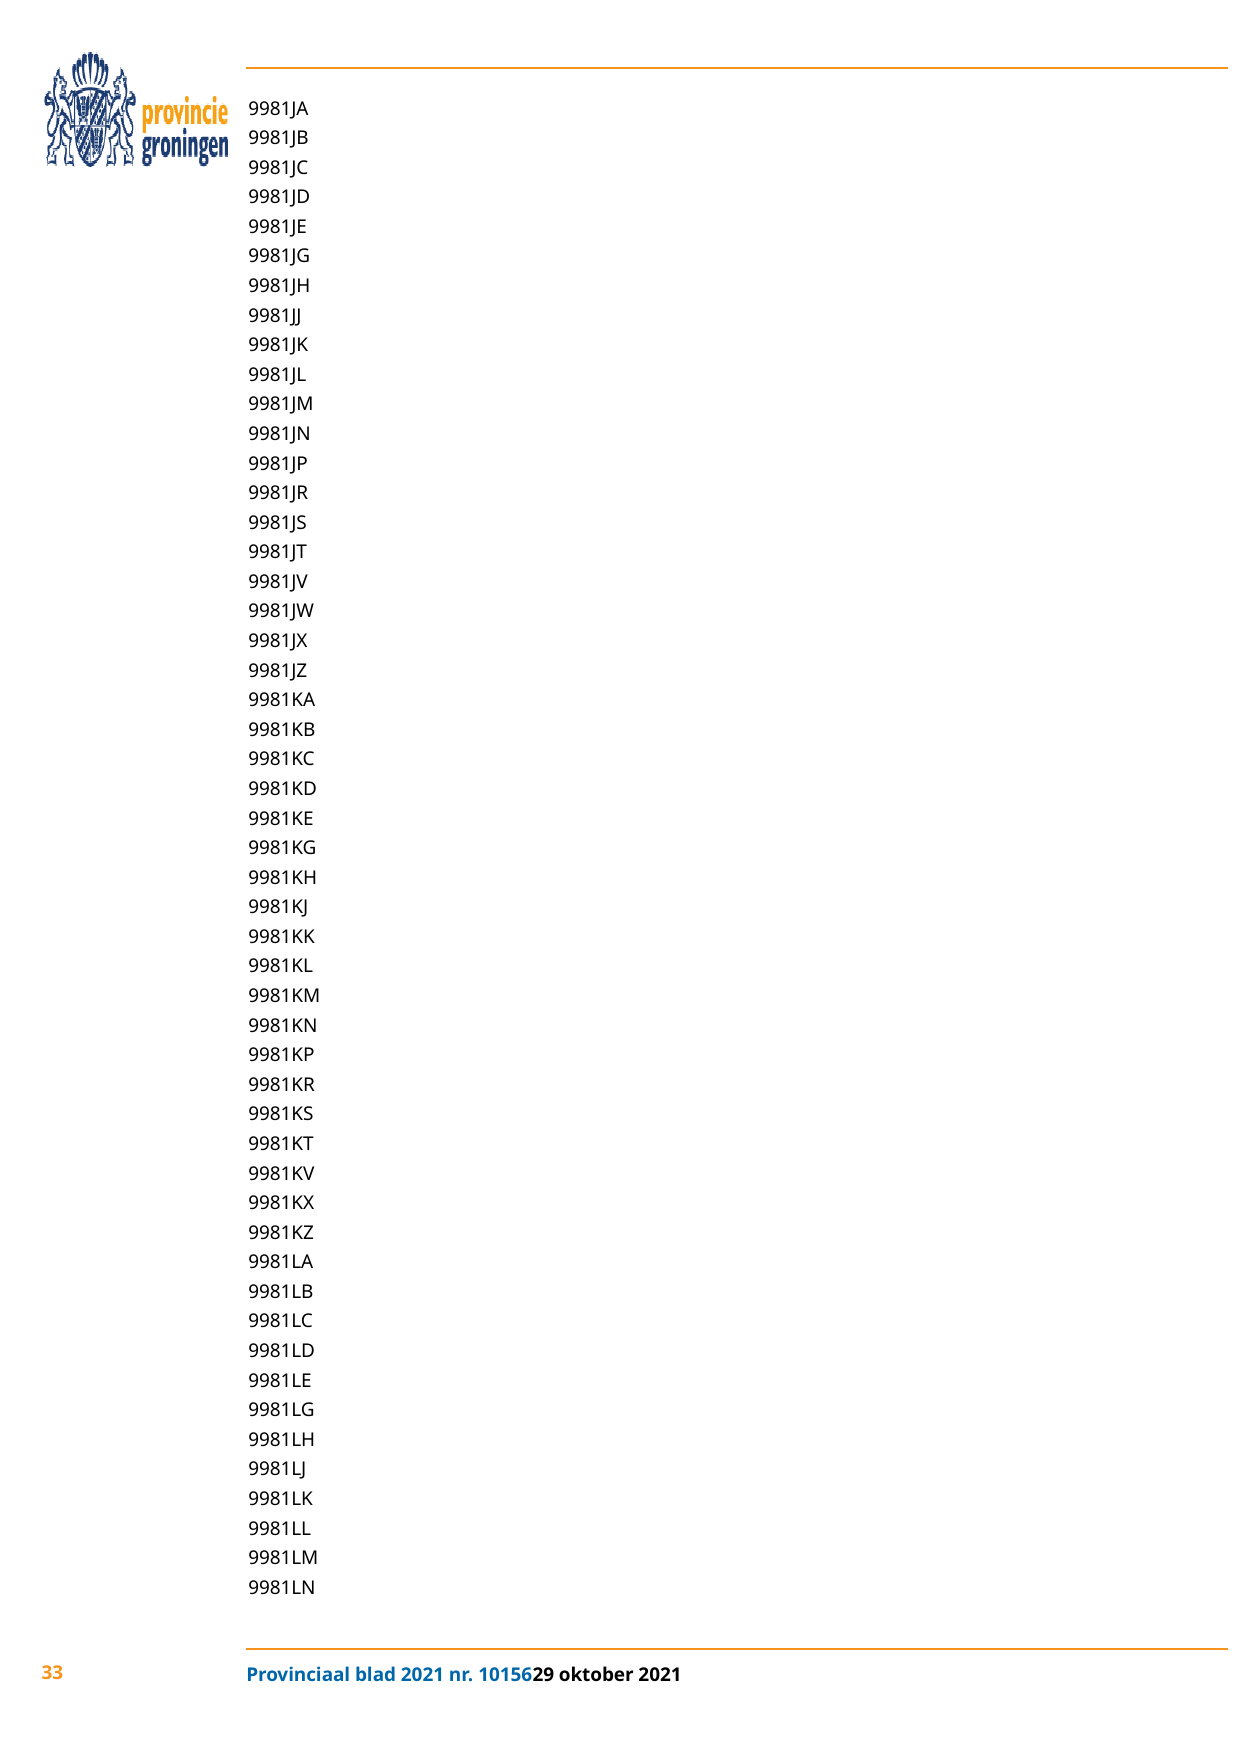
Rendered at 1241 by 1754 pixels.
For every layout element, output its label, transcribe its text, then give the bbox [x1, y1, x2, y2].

text 9981LD [248, 1337, 1152, 1363]
text 9981JP [248, 450, 1152, 476]
text 9981KV [248, 1160, 1152, 1186]
text 9981JZ [248, 657, 1152, 683]
text 9981JT [248, 538, 1152, 564]
text 9981LB [248, 1278, 1152, 1304]
text 9981KL [248, 953, 1152, 978]
text 9981JJ [248, 302, 1152, 328]
text 9981JL [248, 361, 1152, 387]
text 9981KC [248, 746, 1152, 771]
text 9981KM [248, 982, 1152, 1008]
text 9981JD [248, 183, 1152, 209]
text 9981JM [248, 391, 1152, 416]
text 9981JS [248, 509, 1152, 535]
text 9981LH [248, 1426, 1152, 1452]
text 9981JV [248, 568, 1152, 594]
text 9981LJ [248, 1456, 1152, 1481]
text 9981LA [248, 1248, 1152, 1274]
text 9981KK [248, 923, 1152, 949]
text 9981JK [248, 331, 1152, 357]
text 9981LG [248, 1396, 1152, 1422]
text 9981KZ [248, 1219, 1152, 1245]
text 9981LC [248, 1308, 1152, 1333]
text 9981KB [248, 716, 1152, 742]
text 9981LL [248, 1515, 1152, 1541]
text 9981KX [248, 1189, 1152, 1215]
text 9981JE [248, 213, 1152, 239]
text 9981JH [248, 272, 1152, 298]
text 9981LK [248, 1485, 1152, 1511]
text 9981JA [248, 95, 1152, 121]
text 9981LN [248, 1574, 1152, 1600]
text 9981LM [248, 1544, 1152, 1570]
text 9981KD [248, 775, 1152, 801]
text 9981JR [248, 479, 1152, 505]
text 9981JX [248, 627, 1152, 653]
text 9981JC [248, 154, 1152, 180]
text 9981JB [248, 124, 1152, 150]
text 9981JN [248, 420, 1152, 446]
text 9981KG [248, 834, 1152, 860]
text 9981KT [248, 1130, 1152, 1156]
text 9981KN [248, 1012, 1152, 1038]
text 9981JW [248, 598, 1152, 623]
text 9981KA [248, 686, 1152, 712]
text 9981LE [248, 1367, 1152, 1393]
text 9981KH [248, 864, 1152, 890]
text 9981KJ [248, 893, 1152, 919]
text 9981KP [248, 1041, 1152, 1067]
text 9981KR [248, 1071, 1152, 1097]
text 9981KS [248, 1101, 1152, 1126]
text 9981KE [248, 805, 1152, 831]
picture [41, 47, 231, 172]
text 9981JG [248, 243, 1152, 268]
